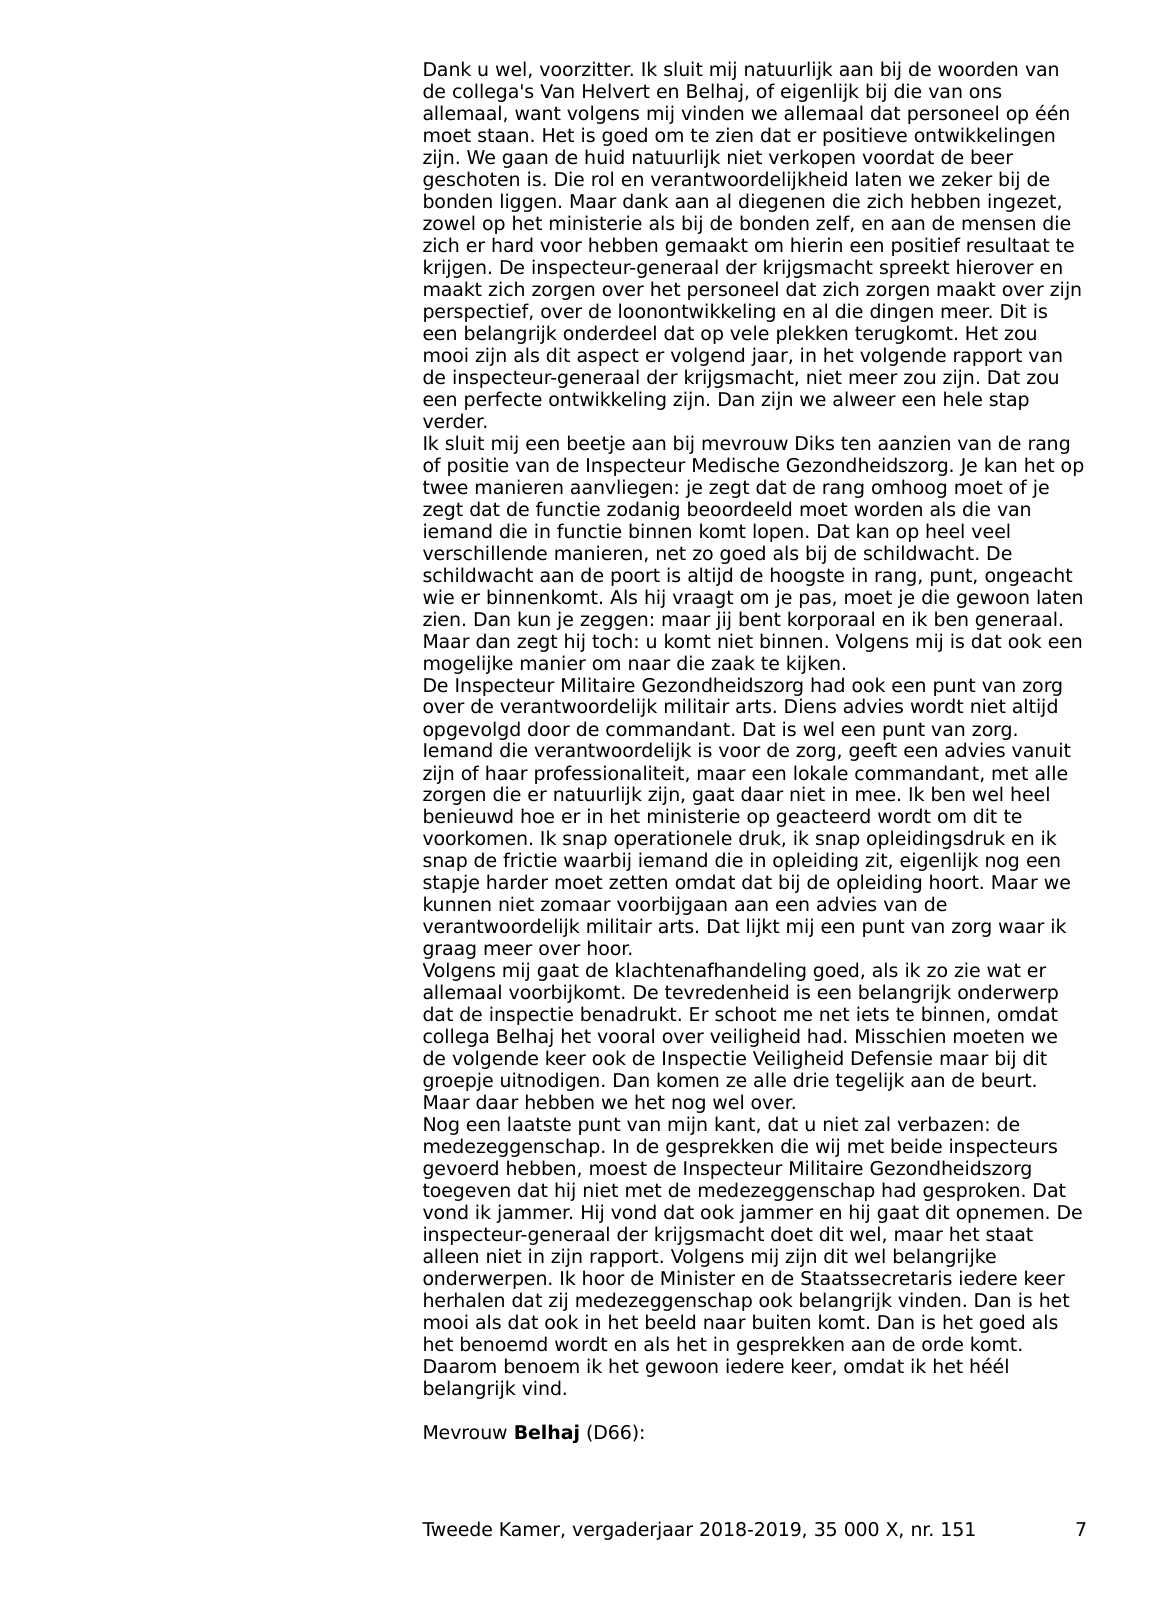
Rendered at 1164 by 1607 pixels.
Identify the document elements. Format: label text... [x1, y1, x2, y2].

text Nog een laatste punt van mijn kant, dat u niet zal verbazen: de medezeggenschap. In de gesprekken die wij met beide inspecteurs gevoerd hebben, moest de Inspecteur Militaire Gezondheidszorg toegeven dat hij niet met de medezeggenschap had gesproken. Dat vond ik jammer. Hij vond dat ook jammer en hij gaat dit opnemen. De inspecteur-generaal der krijgsmacht doet dit wel, maar het staat alleen niet in zijn rapport. Volgens mij zijn dit wel belangrijke onderwerpen. Ik hoor de Minister en de Staatssecretaris iedere keer herhalen dat zij medezeggenschap ook belangrijk vinden. Dan is het mooi als dat ook in het beeld naar buiten komt. Dan is het goed als het benoemd wordt en als het in gesprekken aan de orde komt. Daarom benoem ik het gewoon iedere keer, omdat ik het héél belangrijk vind. [422, 1114, 1087, 1400]
text Volgens mij gaat de klachtenafhandeling goed, als ik zo zie wat er allemaal voorbijkomt. De tevredenheid is een belangrijk onderwerp dat de inspectie benadrukt. Er schoot me net iets te binnen, omdat collega Belhaj het vooral over veiligheid had. Misschien moeten we de volgende keer ook de Inspectie Veiligheid Defensie maar bij dit groepje uitnodigen. Dan komen ze alle drie tegelijk aan de beurt. Maar daar hebben we het nog wel over. [422, 960, 1087, 1114]
text Ik sluit mij een beetje aan bij mevrouw Diks ten aanzien van de rang of positie van de Inspecteur Medische Gezondheidszorg. Je kan het op twee manieren aanvliegen: je zegt dat de rang omhoog moet of je zegt dat de functie zodanig beoordeeld moet worden als die van iemand die in functie binnen komt lopen. Dat kan op heel veel verschillende manieren, net zo goed als bij de schildwacht. De schildwacht aan de poort is altijd de hoogste in rang, punt, ongeacht wie er binnenkomt. Als hij vraagt om je pas, moet je die gewoon laten zien. Dan kun je zeggen: maar jij bent korporaal en ik ben generaal. Maar dan zegt hij toch: u komt niet binnen. Volgens mij is dat ook een mogelijke manier om naar die zaak te kijken. [422, 433, 1087, 674]
text Dank u wel, voorzitter. Ik sluit mij natuurlijk aan bij de woorden van de collega's Van Helvert en Belhaj, of eigenlijk bij die van ons allemaal, want volgens mij vinden we allemaal dat personeel op één moet staan. Het is goed om te zien dat er positieve ontwikkelingen zijn. We gaan de huid natuurlijk niet verkopen voordat de beer geschoten is. Die rol en verantwoordelijkheid laten we zeker bij de bonden liggen. Maar dank aan al diegenen die zich hebben ingezet, zowel op het ministerie als bij de bonden zelf, en aan de mensen die zich er hard voor hebben gemaakt om hierin een positief resultaat te krijgen. De inspecteur-generaal der krijgsmacht spreekt hierover en maakt zich zorgen over het personeel dat zich zorgen maakt over zijn perspectief, over de loonontwikkeling en al die dingen meer. Dit is een belangrijk onderdeel dat op vele plekken terugkomt. Het zou mooi zijn als dit aspect er volgend jaar, in het volgende rapport van de inspecteur-generaal der krijgsmacht, niet meer zou zijn. Dat zou een perfecte ontwikkeling zijn. Dan zijn we alweer een hele stap verder. [422, 59, 1087, 433]
text Mevrouw Belhaj (D66): [422, 1422, 1087, 1444]
text De Inspecteur Militaire Gezondheidszorg had ook een punt van zorg over de verantwoordelijk militair arts. Diens advies wordt niet altijd opgevolgd door de commandant. Dat is wel een punt van zorg. Iemand die verantwoordelijk is voor de zorg, geeft een advies vanuit zijn of haar professionaliteit, maar een lokale commandant, met alle zorgen die er natuurlijk zijn, gaat daar niet in mee. Ik ben wel heel benieuwd hoe er in het ministerie op geacteerd wordt om dit te voorkomen. Ik snap operationele druk, ik snap opleidingsdruk en ik snap de frictie waarbij iemand die in opleiding zit, eigenlijk nog een stapje harder moet zetten omdat dat bij de opleiding hoort. Maar we kunnen niet zomaar voorbijgaan aan een advies van de verantwoordelijk militair arts. Dat lijkt mij een punt van zorg waar ik graag meer over hoor. [422, 674, 1087, 960]
